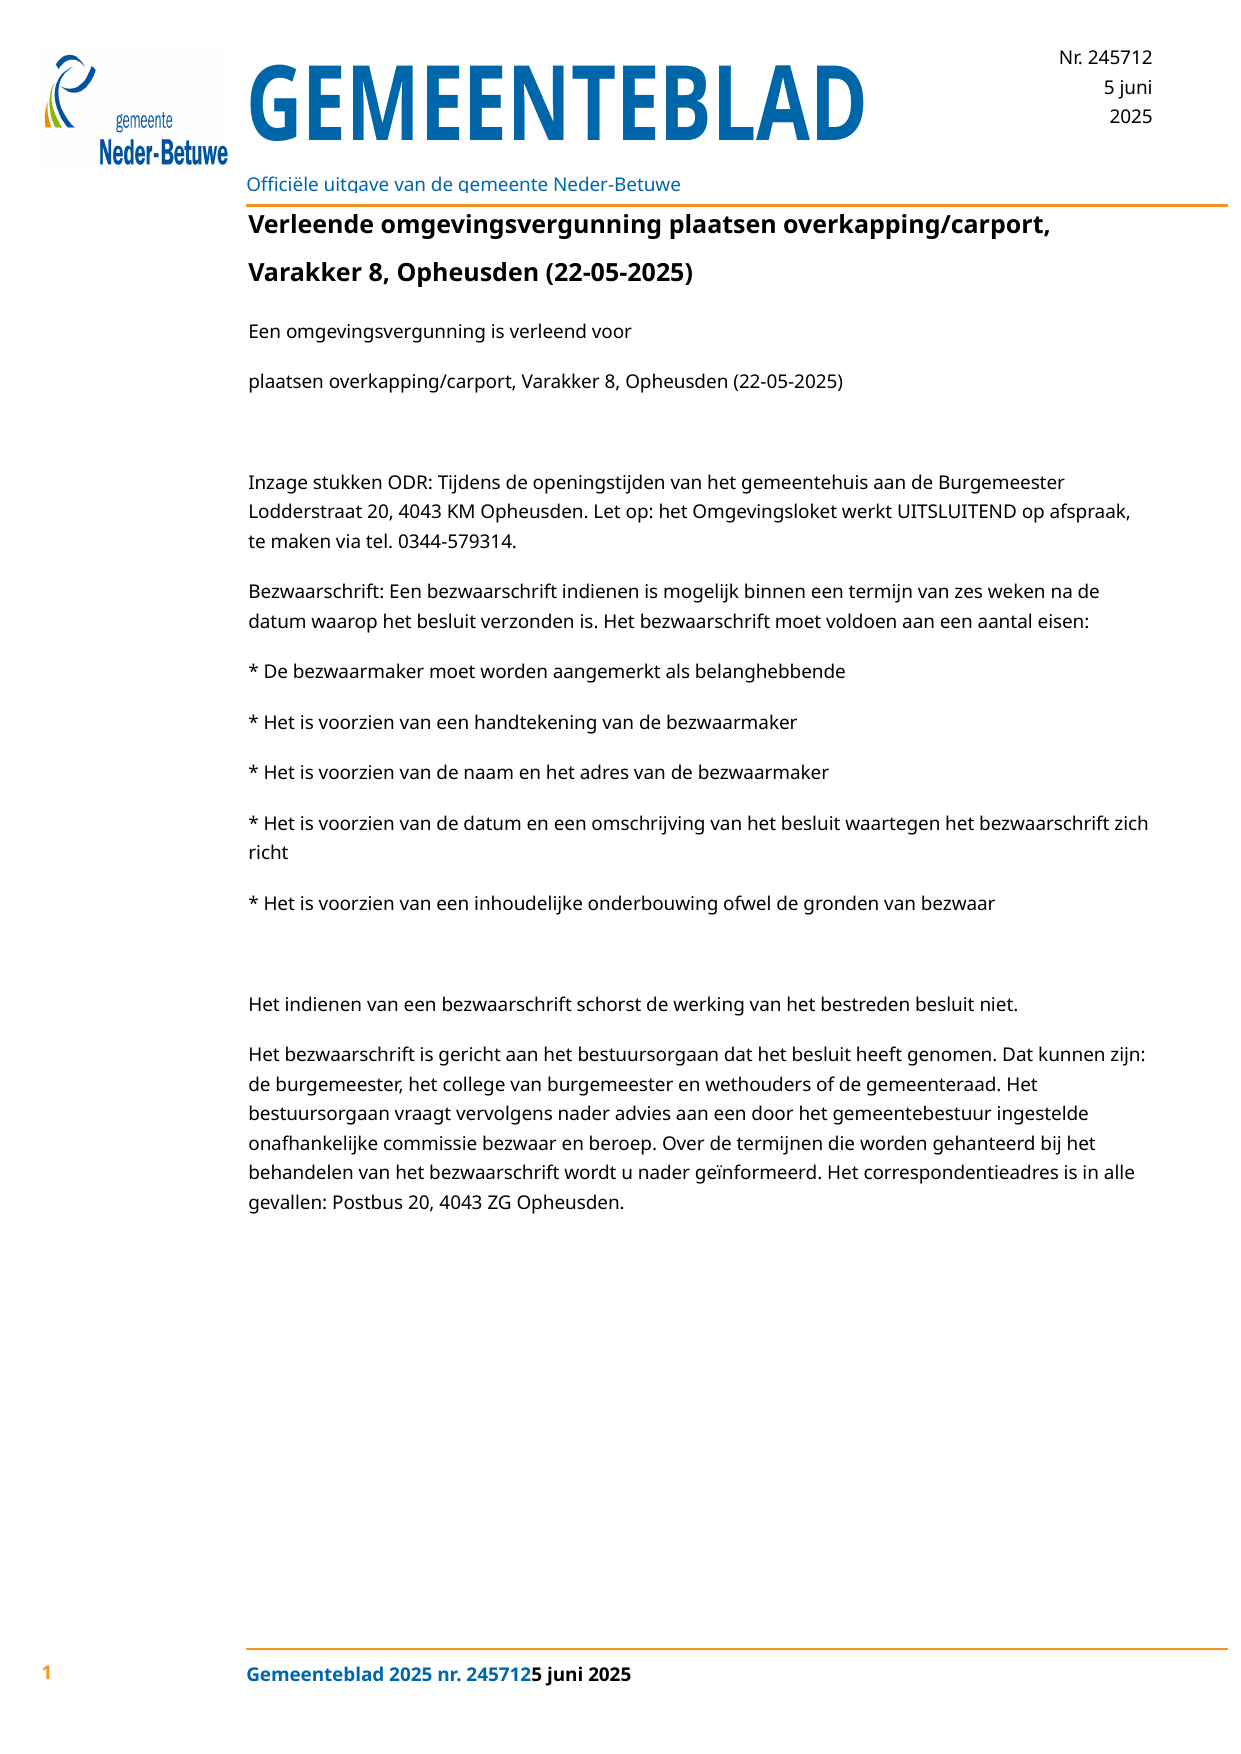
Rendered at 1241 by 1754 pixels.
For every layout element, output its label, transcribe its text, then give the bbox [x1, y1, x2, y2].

text * Het is voorzien van de naam en het adres van de bezwaarmaker [248, 759, 1152, 785]
text Een omgevingsvergunning is verleend voor [248, 318, 1152, 344]
text Bezwaarschrift: Een bezwaarschrift indienen is mogelijk binnen een termijn van zes weken na de datum waarop het besluit verzonden is. Het bezwaarschrift moet voldoen aan een aantal eisen: [248, 579, 1152, 634]
picture [41, 47, 231, 172]
text Verleende omgevingsvergunning plaatsen overkapping/carport, Varakker 8, Opheusden (22-05-2025) [248, 207, 1152, 288]
text * Het is voorzien van een handtekening van de bezwaarmaker [248, 709, 1152, 735]
text plaatsen overkapping/carport, Varakker 8, Opheusden (22-05-2025) [248, 368, 1152, 394]
text Het indienen van een bezwaarschrift schorst de werking van het bestreden besluit niet. [248, 991, 1152, 1017]
text Het bezwaarschrift is gericht aan het bestuursorgaan dat het besluit heeft genomen. Dat kunnen zijn: de burgemeester, het college van burgemeester en wethouders of de gemeenteraad. Het bestuursorgaan vraagt vervolgens nader advies aan een door het gemeentebestuur ingestelde onafhankelijke commissie bezwaar en beroep. Over de termijnen die worden gehanteerd bij het behandelen van het bezwaarschrift wordt u nader geïnformeerd. Het correspondentieadres is in alle gevallen: Postbus 20, 4043 ZG Opheusden. [248, 1041, 1152, 1215]
text Inzage stukken ODR: Tijdens de openingstijden van het gemeentehuis aan de Burgemeester Lodderstraat 20, 4043 KM Opheusden. Let op: het Omgevingsloket werkt UITSLUITEND op afspraak, te maken via tel. 0344-579314. [248, 469, 1152, 554]
text * De bezwaarmaker moet worden aangemerkt als belanghebbende [248, 659, 1152, 684]
text * Het is voorzien van de datum en een omschrijving van het besluit waartegen het bezwaarschrift zich richt [248, 810, 1152, 865]
text * Het is voorzien van een inhoudelijke onderbouwing ofwel de gronden van bezwaar [248, 890, 1152, 916]
